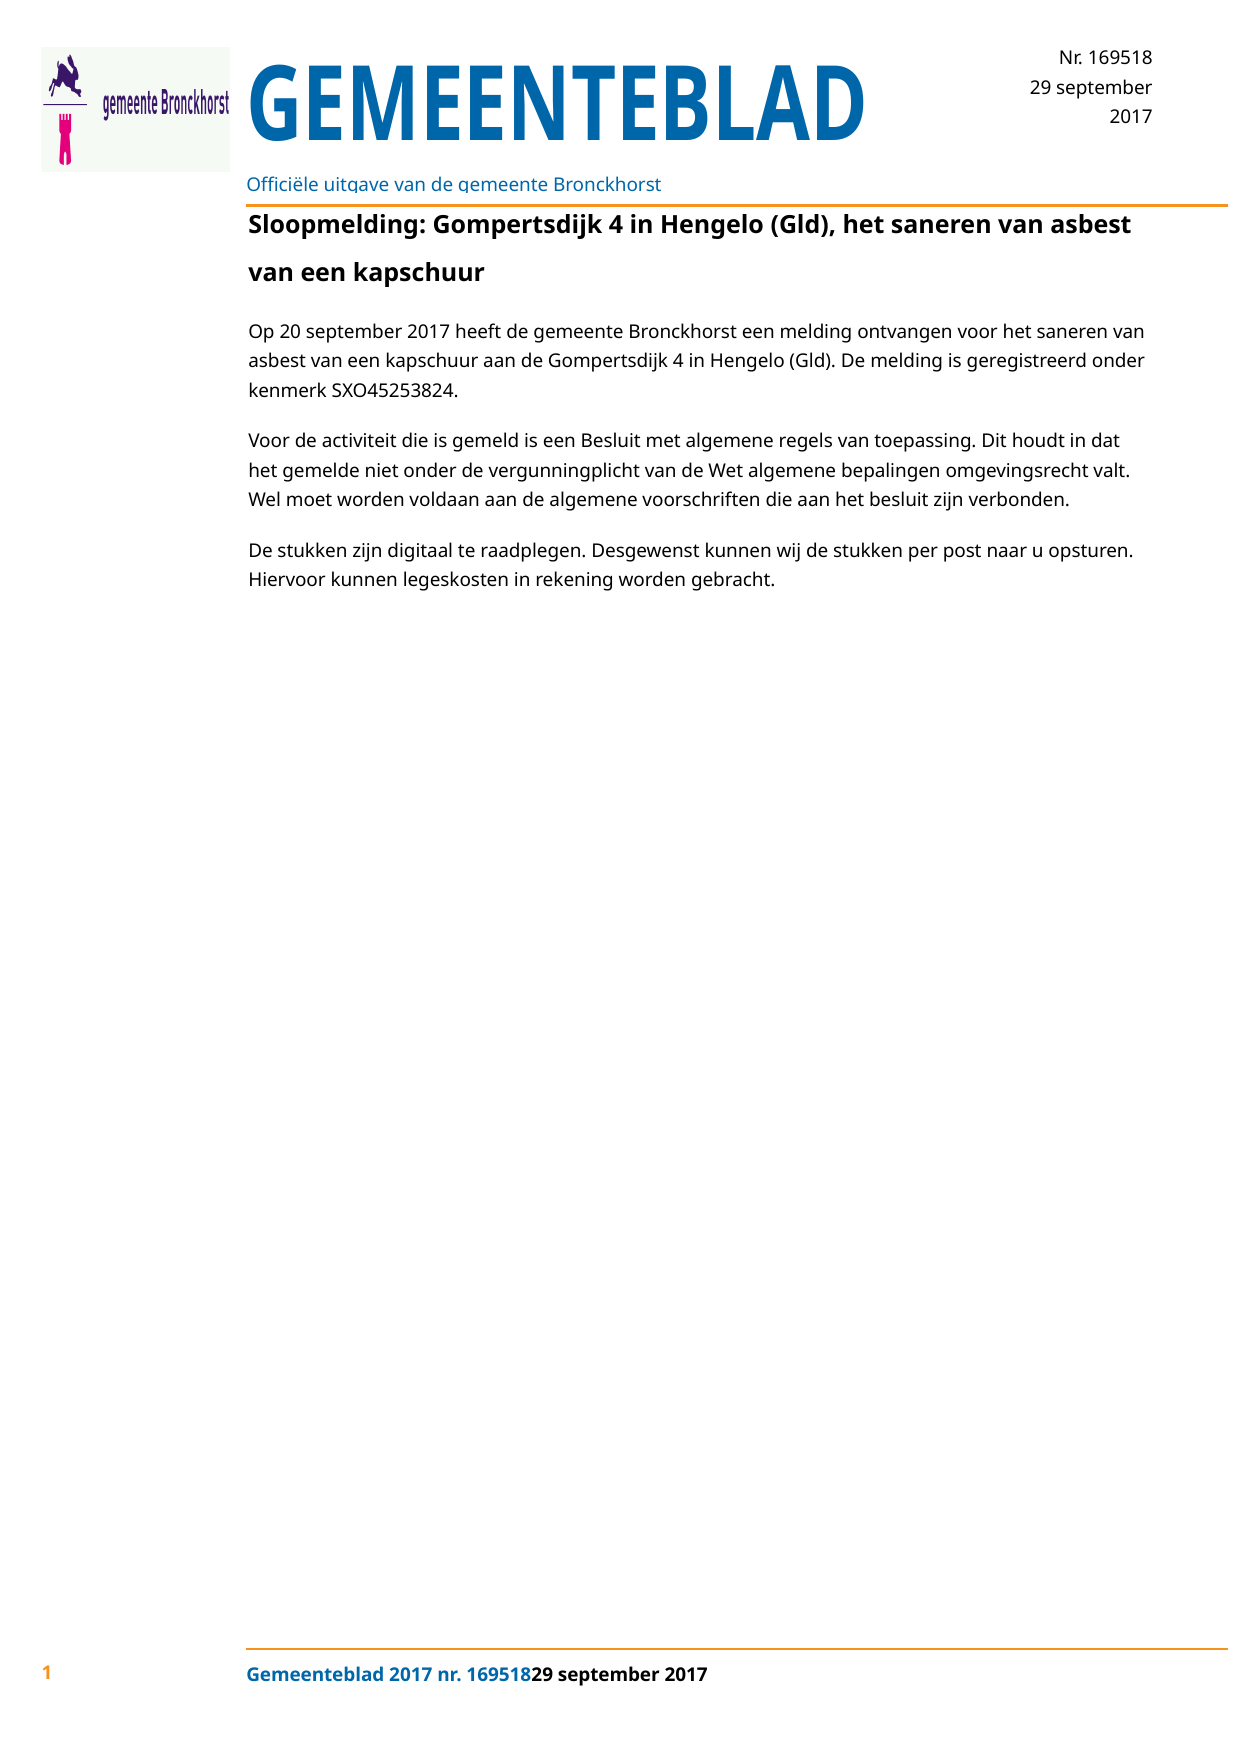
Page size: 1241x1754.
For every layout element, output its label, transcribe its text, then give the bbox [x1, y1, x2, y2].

text Sloopmelding: Gompertsdijk 4 in Hengelo (Gld), het saneren van asbest van een kapschuur [248, 207, 1152, 288]
text Voor de activiteit die is gemeld is een Besluit met algemene regels van toepassing. Dit houdt in dat het gemelde niet onder de vergunningplicht van de Wet algemene bepalingen omgevingsrecht valt. Wel moet worden voldaan aan de algemene voorschriften die aan het besluit zijn verbonden. [248, 427, 1152, 512]
picture [41, 47, 231, 172]
text De stukken zijn digitaal te raadplegen. Desgewenst kunnen wij de stukken per post naar u opsturen. Hiervoor kunnen legeskosten in rekening worden gebracht. [248, 537, 1152, 592]
text Op 20 september 2017 heeft de gemeente Bronckhorst een melding ontvangen voor het saneren van asbest van een kapschuur aan de Gompertsdijk 4 in Hengelo (Gld). De melding is geregistreerd onder kenmerk SXO45253824. [248, 318, 1152, 403]
